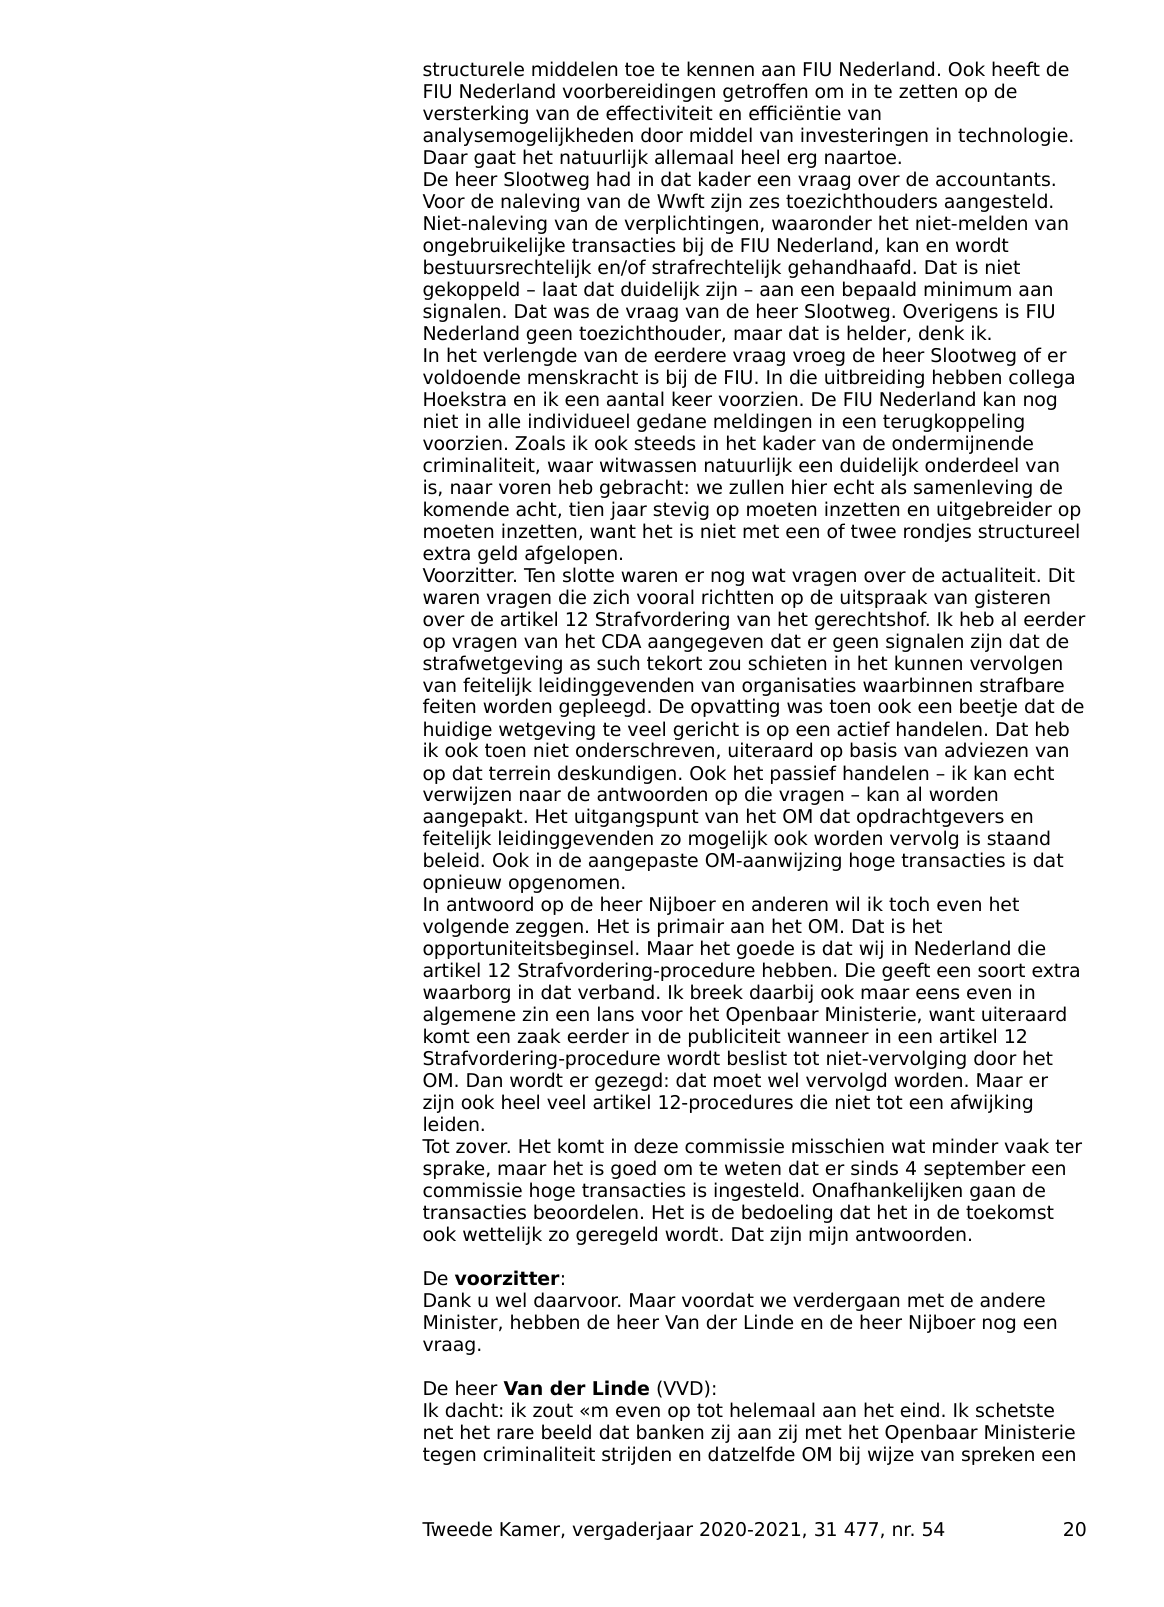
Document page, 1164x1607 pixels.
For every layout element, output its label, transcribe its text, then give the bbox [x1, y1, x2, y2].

text De voorzitter: [422, 1268, 1087, 1290]
text De heer Van der Linde (VVD): [422, 1378, 1087, 1400]
text In antwoord op de heer Nijboer en anderen wil ik toch even het volgende zeggen. Het is primair aan het OM. Dat is het opportuniteitsbeginsel. Maar het goede is dat wij in Nederland die artikel 12 Strafvordering-procedure hebben. Die geeft een soort extra waarborg in dat verband. Ik breek daarbij ook maar eens even in algemene zin een lans voor het Openbaar Ministerie, want uiteraard komt een zaak eerder in de publiciteit wanneer in een artikel 12 Strafvordering-procedure wordt beslist tot niet-vervolging door het OM. Dan wordt er gezegd: dat moet wel vervolgd worden. Maar er zijn ook heel veel artikel 12-procedures die niet tot een afwijking leiden. [422, 894, 1087, 1136]
text Dank u wel daarvoor. Maar voordat we verdergaan met de andere Minister, hebben de heer Van der Linde en de heer Nijboer nog een vraag. [422, 1290, 1087, 1356]
text Tot zover. Het komt in deze commissie misschien wat minder vaak ter sprake, maar het is goed om te weten dat er sinds 4 september een commissie hoge transacties is ingesteld. Onafhankelijken gaan de transacties beoordelen. Het is de bedoeling dat het in de toekomst ook wettelijk zo geregeld wordt. Dat zijn mijn antwoorden. [422, 1136, 1087, 1246]
text structurele middelen toe te kennen aan FIU Nederland. Ook heeft de FIU Nederland voorbereidingen getroffen om in te zetten op de versterking van de effectiviteit en efficiëntie van analysemogelijkheden door middel van investeringen in technologie. Daar gaat het natuurlijk allemaal heel erg naartoe. [422, 59, 1087, 169]
text Voorzitter. Ten slotte waren er nog wat vragen over de actualiteit. Dit waren vragen die zich vooral richtten op de uitspraak van gisteren over de artikel 12 Strafvordering van het gerechtshof. Ik heb al eerder op vragen van het CDA aangegeven dat er geen signalen zijn dat de strafwetgeving as such tekort zou schieten in het kunnen vervolgen van feitelijk leidinggevenden van organisaties waarbinnen strafbare feiten worden gepleegd. De opvatting was toen ook een beetje dat de huidige wetgeving te veel gericht is op een actief handelen. Dat heb ik ook toen niet onderschreven, uiteraard op basis van adviezen van op dat terrein deskundigen. Ook het passief handelen – ik kan echt verwijzen naar de antwoorden op die vragen – kan al worden aangepakt. Het uitgangspunt van het OM dat opdrachtgevers en feitelijk leidinggevenden zo mogelijk ook worden vervolg is staand beleid. Ook in de aangepaste OM-aanwijzing hoge transacties is dat opnieuw opgenomen. [422, 564, 1087, 894]
text In het verlengde van de eerdere vraag vroeg de heer Slootweg of er voldoende menskracht is bij de FIU. In die uitbreiding hebben collega Hoekstra en ik een aantal keer voorzien. De FIU Nederland kan nog niet in alle individueel gedane meldingen in een terugkoppeling voorzien. Zoals ik ook steeds in het kader van de ondermijnende criminaliteit, waar witwassen natuurlijk een duidelijk onderdeel van is, naar voren heb gebracht: we zullen hier echt als samenleving de komende acht, tien jaar stevig op moeten inzetten en uitgebreider op moeten inzetten, want het is niet met een of twee rondjes structureel extra geld afgelopen. [422, 345, 1087, 564]
text De heer Slootweg had in dat kader een vraag over de accountants. Voor de naleving van de Wwft zijn zes toezichthouders aangesteld. Niet-naleving van de verplichtingen, waaronder het niet-melden van ongebruikelijke transacties bij de FIU Nederland, kan en wordt bestuursrechtelijk en/of strafrechtelijk gehandhaafd. Dat is niet gekoppeld – laat dat duidelijk zijn – aan een bepaald minimum aan signalen. Dat was de vraag van de heer Slootweg. Overigens is FIU Nederland geen toezichthouder, maar dat is helder, denk ik. [422, 169, 1087, 345]
text Ik dacht: ik zout «m even op tot helemaal aan het eind. Ik schetste net het rare beeld dat banken zij aan zij met het Openbaar Ministerie tegen criminaliteit strijden en datzelfde OM bij wijze van spreken een [422, 1400, 1087, 1466]
